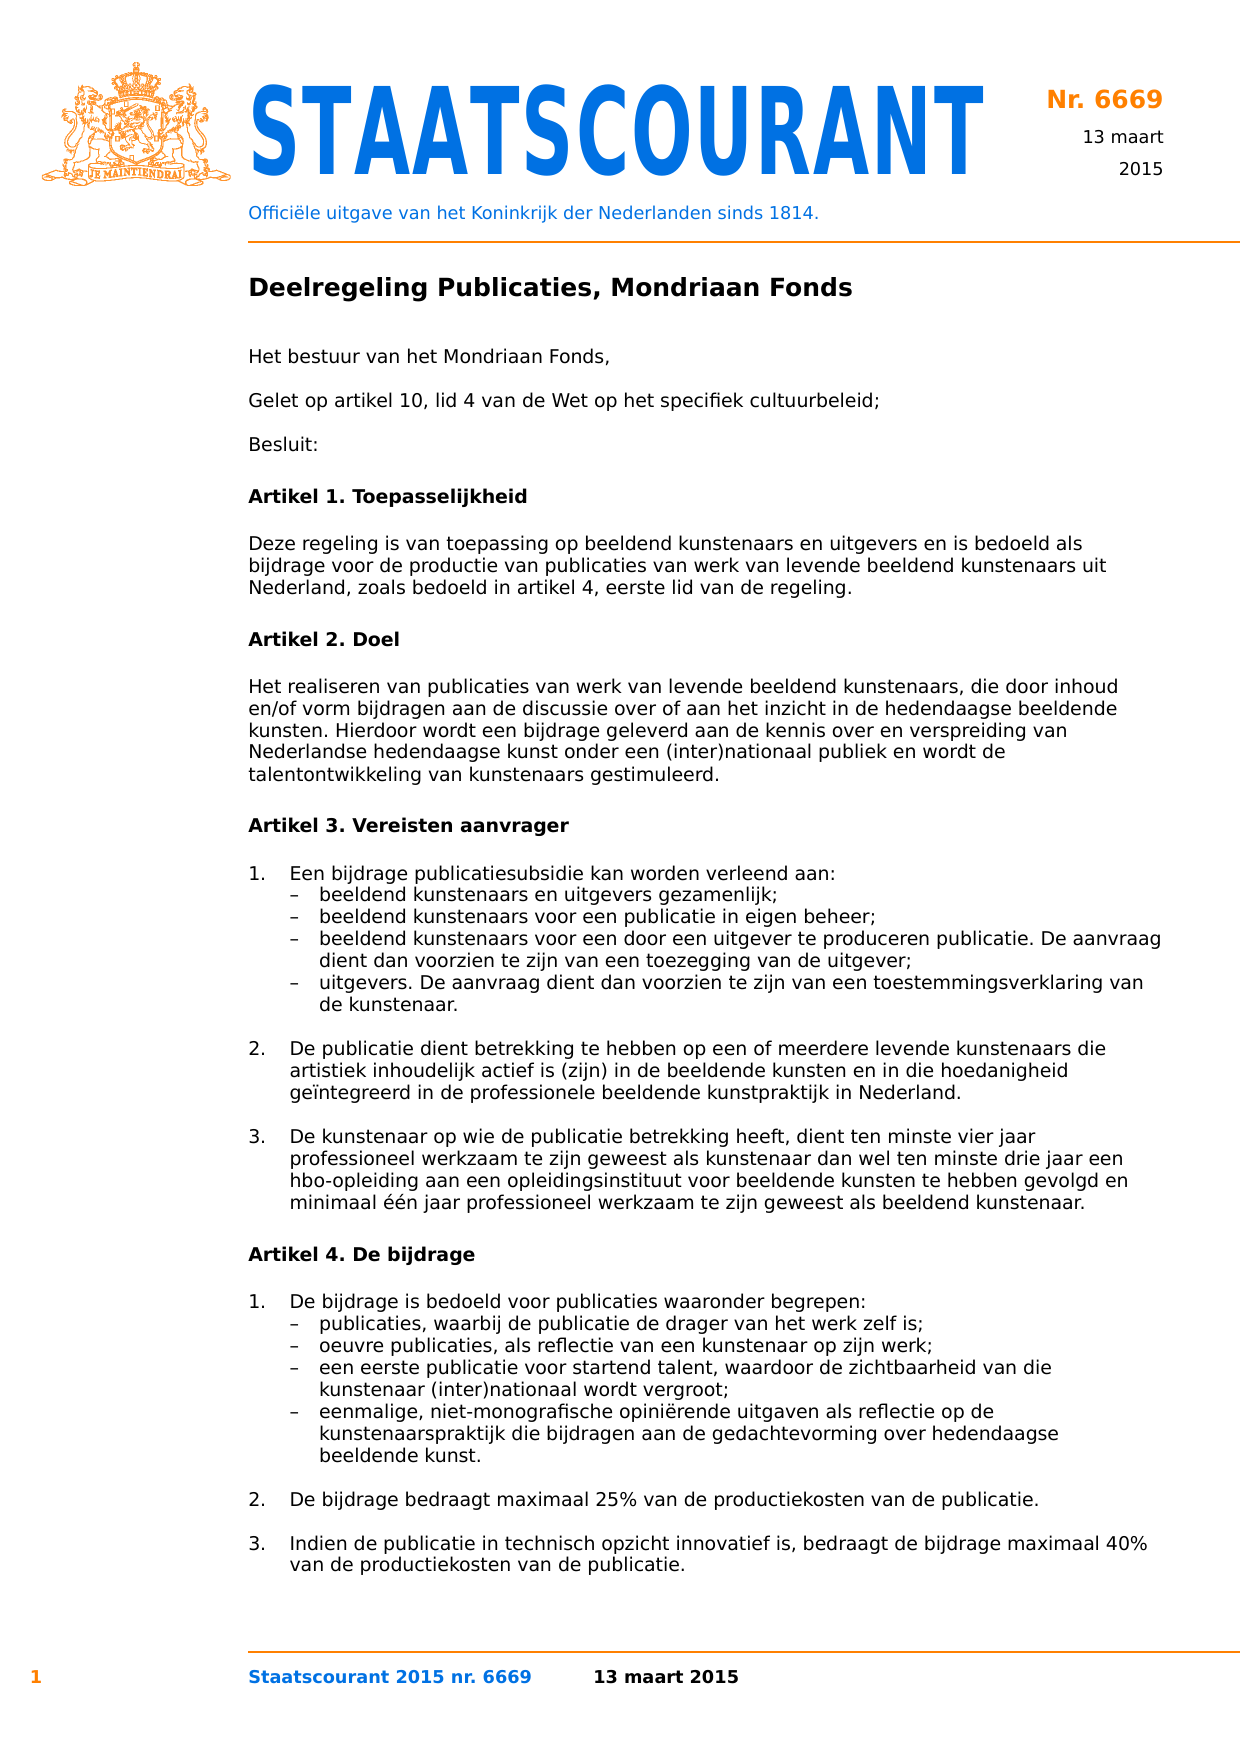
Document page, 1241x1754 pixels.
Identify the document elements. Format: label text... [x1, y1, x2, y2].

table_cell Officiële uitgave van het Koninkrijk der Nederlanden sinds 1814. [248, 203, 1240, 241]
picture [41, 62, 231, 186]
text 1. De bijdrage is bedoeld voor publicaties waaronder begrepen: [248, 1291, 1163, 1313]
subtitle Artikel 1. Toepasselijkheid [248, 486, 1163, 508]
subtitle Artikel 2. Doel [248, 628, 1163, 651]
text – beeldend kunstenaars voor een publicatie in eigen beheer; [289, 906, 1163, 928]
table_header [25, 62, 248, 241]
text – publicaties, waarbij de publicatie de drager van het werk zelf is; [289, 1313, 1163, 1335]
text Gelet op artikel 10, lid 4 van de Wet op het specifiek cultuurbeleid; [248, 390, 1163, 412]
table_header STAATSCOURANT [248, 62, 998, 203]
text 3. De kunstenaar op wie de publicatie betrekking heeft, dient ten minste vier jaar professioneel werkzaam te zijn geweest als kunstenaar dan wel ten minste drie jaar een hbo-opleiding aan een opleidingsinstituut voor beeldende kunsten te hebben gevolgd en minimaal één jaar professioneel werkzaam te zijn geweest als beeldend kunstenaar. [248, 1126, 1163, 1214]
subtitle Artikel 4. De bijdrage [248, 1244, 1163, 1266]
subtitle Artikel 3. Vereisten aanvrager [248, 815, 1163, 837]
text Het realiseren van publicaties van werk van levende beeldend kunstenaars, die door inhoud en/of vorm bijdragen aan de discussie over of aan het inzicht in de hedendaagse beeldende kunsten. Hierdoor wordt een bijdrage geleverd aan de kennis over en verspreiding van Nederlandse hedendaagse kunst onder een (inter)nationaal publiek en wordt de talentontwikkeling van kunstenaars gestimuleerd. [248, 676, 1163, 785]
text – beeldend kunstenaars en uitgevers gezamenlijk; [289, 884, 1163, 906]
table_header Nr. 6669 [998, 62, 1240, 121]
text 2. De publicatie dient betrekking te hebben op een of meerdere levende kunstenaars die artistiek inhoudelijk actief is (zijn) in de beeldende kunsten en in die hoedanigheid geïntegreerd in de professionele beeldende kunstpraktijk in Nederland. [248, 1038, 1163, 1104]
text 2. De bijdrage bedraagt maximaal 25% van de productiekosten van de publicatie. [248, 1488, 1163, 1511]
text 1. Een bijdrage publicatiesubsidie kan worden verleend aan: [248, 862, 1163, 884]
text – eenmalige, niet-monografische opiniërende uitgaven als reflectie op de kunstenaarspraktijk die bijdragen aan de gedachtevorming over hedendaagse beeldende kunst. [289, 1401, 1163, 1467]
table_cell 2015 [998, 153, 1240, 203]
subtitle Deelregeling Publicaties, Mondriaan Fonds [248, 273, 1163, 302]
text – oeuvre publicaties, als reflectie van een kunstenaar op zijn werk; [289, 1335, 1163, 1357]
text Het bestuur van het Mondriaan Fonds, [248, 346, 1163, 368]
table_cell 13 maart [998, 121, 1240, 153]
text Deze regeling is van toepassing op beeldend kunstenaars en uitgevers en is bedoeld als bijdrage voor de productie van publicaties van werk van levende beeldend kunstenaars uit Nederland, zoals bedoeld in artikel 4, eerste lid van de regeling. [248, 533, 1163, 598]
text Besluit: [248, 434, 1163, 456]
text – beeldend kunstenaars voor een door een uitgever te produceren publicatie. De aanvraag dient dan voorzien te zijn van een toezegging van de uitgever; [289, 928, 1163, 972]
text – een eerste publicatie voor startend talent, waardoor de zichtbaarheid van die kunstenaar (inter)nationaal wordt vergroot; [289, 1357, 1163, 1401]
text 3. Indien de publicatie in technisch opzicht innovatief is, bedraagt de bijdrage maximaal 40% van de productiekosten van de publicatie. [248, 1532, 1163, 1576]
text – uitgevers. De aanvraag dient dan voorzien te zijn van een toestemmingsverklaring van de kunstenaar. [289, 972, 1163, 1016]
